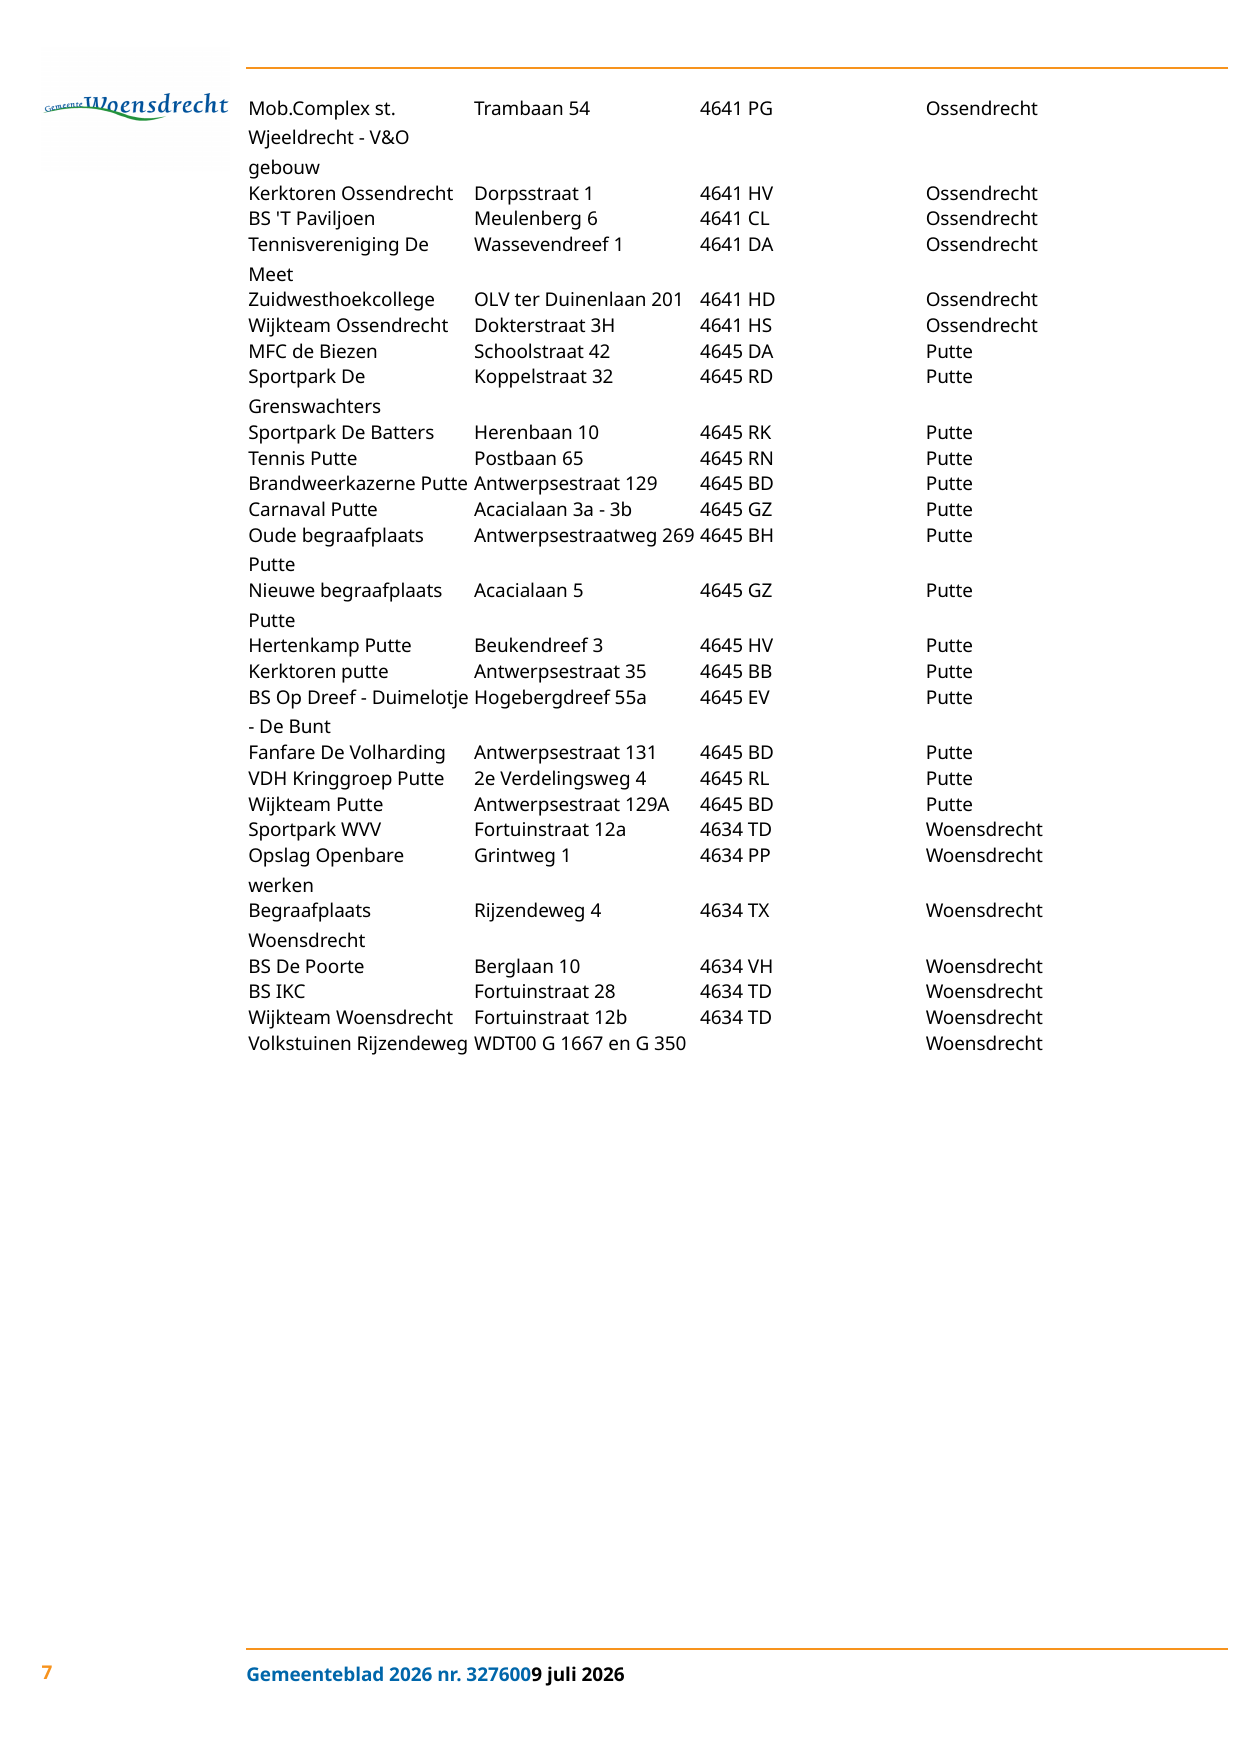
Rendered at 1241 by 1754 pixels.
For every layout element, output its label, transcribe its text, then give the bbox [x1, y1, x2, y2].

table_cell BS Op Dreef - Duimelotje - De Bunt [248, 684, 474, 739]
table_cell BS De Poorte [248, 953, 474, 978]
table_cell Wijkteam Ossendrecht [248, 312, 474, 338]
table_cell MFC de Biezen [248, 338, 474, 364]
table_cell Wijkteam Putte [248, 791, 474, 816]
table_cell Oude begraafplaats Putte [248, 522, 474, 577]
table_cell Antwerpsestraat 131 [474, 739, 700, 765]
table_cell Rijzendeweg 4 [474, 898, 700, 953]
table_cell 4634 TD [700, 1004, 926, 1030]
table_cell Putte [926, 739, 1152, 765]
table_cell 4641 PG [700, 95, 926, 180]
table_cell 4634 TX [700, 898, 926, 953]
table_cell 4645 RL [700, 765, 926, 791]
table_cell 4641 HS [700, 312, 926, 338]
table_cell Fortuinstraat 12a [474, 816, 700, 842]
table_cell 4645 RN [700, 445, 926, 470]
table_cell Wijkteam Woensdrecht [248, 1004, 474, 1030]
table_cell Kerktoren putte [248, 658, 474, 684]
table_cell Acacialaan 3a - 3b [474, 496, 700, 522]
table_cell 4645 BB [700, 658, 926, 684]
table_cell 4645 BD [700, 739, 926, 765]
table_cell Putte [926, 791, 1152, 816]
table_cell Sportpark WVV [248, 816, 474, 842]
table_cell 4645 RK [700, 419, 926, 445]
table_cell Tennisvereniging De Meet [248, 231, 474, 286]
table_cell Tennis Putte [248, 445, 474, 470]
table_cell Volkstuinen Rijzendeweg [248, 1030, 474, 1056]
table_cell Woensdrecht [926, 979, 1152, 1004]
table_cell Ossendrecht [926, 205, 1152, 231]
table_cell 2e Verdelingsweg 4 [474, 765, 700, 791]
table_cell Postbaan 65 [474, 445, 700, 470]
table_cell Sportpark De Batters [248, 419, 474, 445]
table_cell Mob.Complex st. Wjeeldrecht - V&O gebouw [248, 95, 474, 180]
table_cell 4645 EV [700, 684, 926, 739]
table_cell Opslag Openbare werken [248, 842, 474, 897]
table_cell Woensdrecht [926, 898, 1152, 953]
table_cell Woensdrecht [926, 816, 1152, 842]
table_cell Koppelstraat 32 [474, 364, 700, 419]
table_cell Trambaan 54 [474, 95, 700, 180]
table_cell Putte [926, 658, 1152, 684]
table_cell Antwerpsestraat 129 [474, 470, 700, 496]
table_cell Fortuinstraat 28 [474, 979, 700, 1004]
table_cell 4641 DA [700, 231, 926, 286]
table_cell Sportpark De Grenswachters [248, 364, 474, 419]
table_cell Fortuinstraat 12b [474, 1004, 700, 1030]
table_cell [700, 1030, 926, 1056]
table_cell Acacialaan 5 [474, 577, 700, 632]
table_cell Hertenkamp Putte [248, 633, 474, 658]
table_cell Hogebergdreef 55a [474, 684, 700, 739]
table_cell 4645 BD [700, 791, 926, 816]
table_cell Putte [926, 684, 1152, 739]
table_cell 4641 HV [700, 180, 926, 205]
table_cell Nieuwe begraafplaats Putte [248, 577, 474, 632]
table_cell Putte [926, 633, 1152, 658]
table_cell Beukendreef 3 [474, 633, 700, 658]
table_cell 4645 BD [700, 470, 926, 496]
table_cell Putte [926, 522, 1152, 577]
table_cell Carnaval Putte [248, 496, 474, 522]
table_cell Putte [926, 338, 1152, 364]
table_cell Woensdrecht [926, 1004, 1152, 1030]
table_cell Herenbaan 10 [474, 419, 700, 445]
table_cell 4645 BH [700, 522, 926, 577]
table_cell Dorpsstraat 1 [474, 180, 700, 205]
table_cell Ossendrecht [926, 180, 1152, 205]
table_cell 4641 CL [700, 205, 926, 231]
table_cell Begraafplaats Woensdrecht [248, 898, 474, 953]
table_cell 4645 GZ [700, 496, 926, 522]
table_cell Putte [926, 765, 1152, 791]
table_cell Ossendrecht [926, 286, 1152, 312]
table_cell Woensdrecht [926, 842, 1152, 897]
table_cell BS IKC [248, 979, 474, 1004]
table_cell 4634 PP [700, 842, 926, 897]
table_cell Putte [926, 470, 1152, 496]
table_cell BS 'T Paviljoen [248, 205, 474, 231]
table_cell 4645 RD [700, 364, 926, 419]
table_cell WDT00 G 1667 en G 350 [474, 1030, 700, 1056]
table_cell Kerktoren Ossendrecht [248, 180, 474, 205]
table_cell 4645 DA [700, 338, 926, 364]
table_cell Schoolstraat 42 [474, 338, 700, 364]
table_cell 4641 HD [700, 286, 926, 312]
table_cell Putte [926, 577, 1152, 632]
table_cell 4634 VH [700, 953, 926, 978]
table_cell Fanfare De Volharding [248, 739, 474, 765]
table_cell Dokterstraat 3H [474, 312, 700, 338]
table_cell Antwerpsestraat 129A [474, 791, 700, 816]
table_cell Ossendrecht [926, 312, 1152, 338]
table_cell Ossendrecht [926, 95, 1152, 180]
table_cell Putte [926, 496, 1152, 522]
table_cell Putte [926, 419, 1152, 445]
table_cell Wassevendreef 1 [474, 231, 700, 286]
table_cell Grintweg 1 [474, 842, 700, 897]
table_cell Zuidwesthoekcollege [248, 286, 474, 312]
table_cell Woensdrecht [926, 1030, 1152, 1056]
table_cell Antwerpsestraat 35 [474, 658, 700, 684]
table_cell 4634 TD [700, 979, 926, 1004]
table_cell Meulenberg 6 [474, 205, 700, 231]
table_cell Woensdrecht [926, 953, 1152, 978]
table_cell 4645 GZ [700, 577, 926, 632]
table_cell OLV ter Duinenlaan 201 [474, 286, 700, 312]
table_cell 4634 TD [700, 816, 926, 842]
table_cell 4645 HV [700, 633, 926, 658]
table_cell VDH Kringgroep Putte [248, 765, 474, 791]
table_cell Putte [926, 445, 1152, 470]
table_cell Antwerpsestraatweg 269 [474, 522, 700, 577]
table_cell Ossendrecht [926, 231, 1152, 286]
table_cell Berglaan 10 [474, 953, 700, 978]
table_cell Putte [926, 364, 1152, 419]
picture [41, 47, 231, 172]
table_cell Brandweerkazerne Putte [248, 470, 474, 496]
